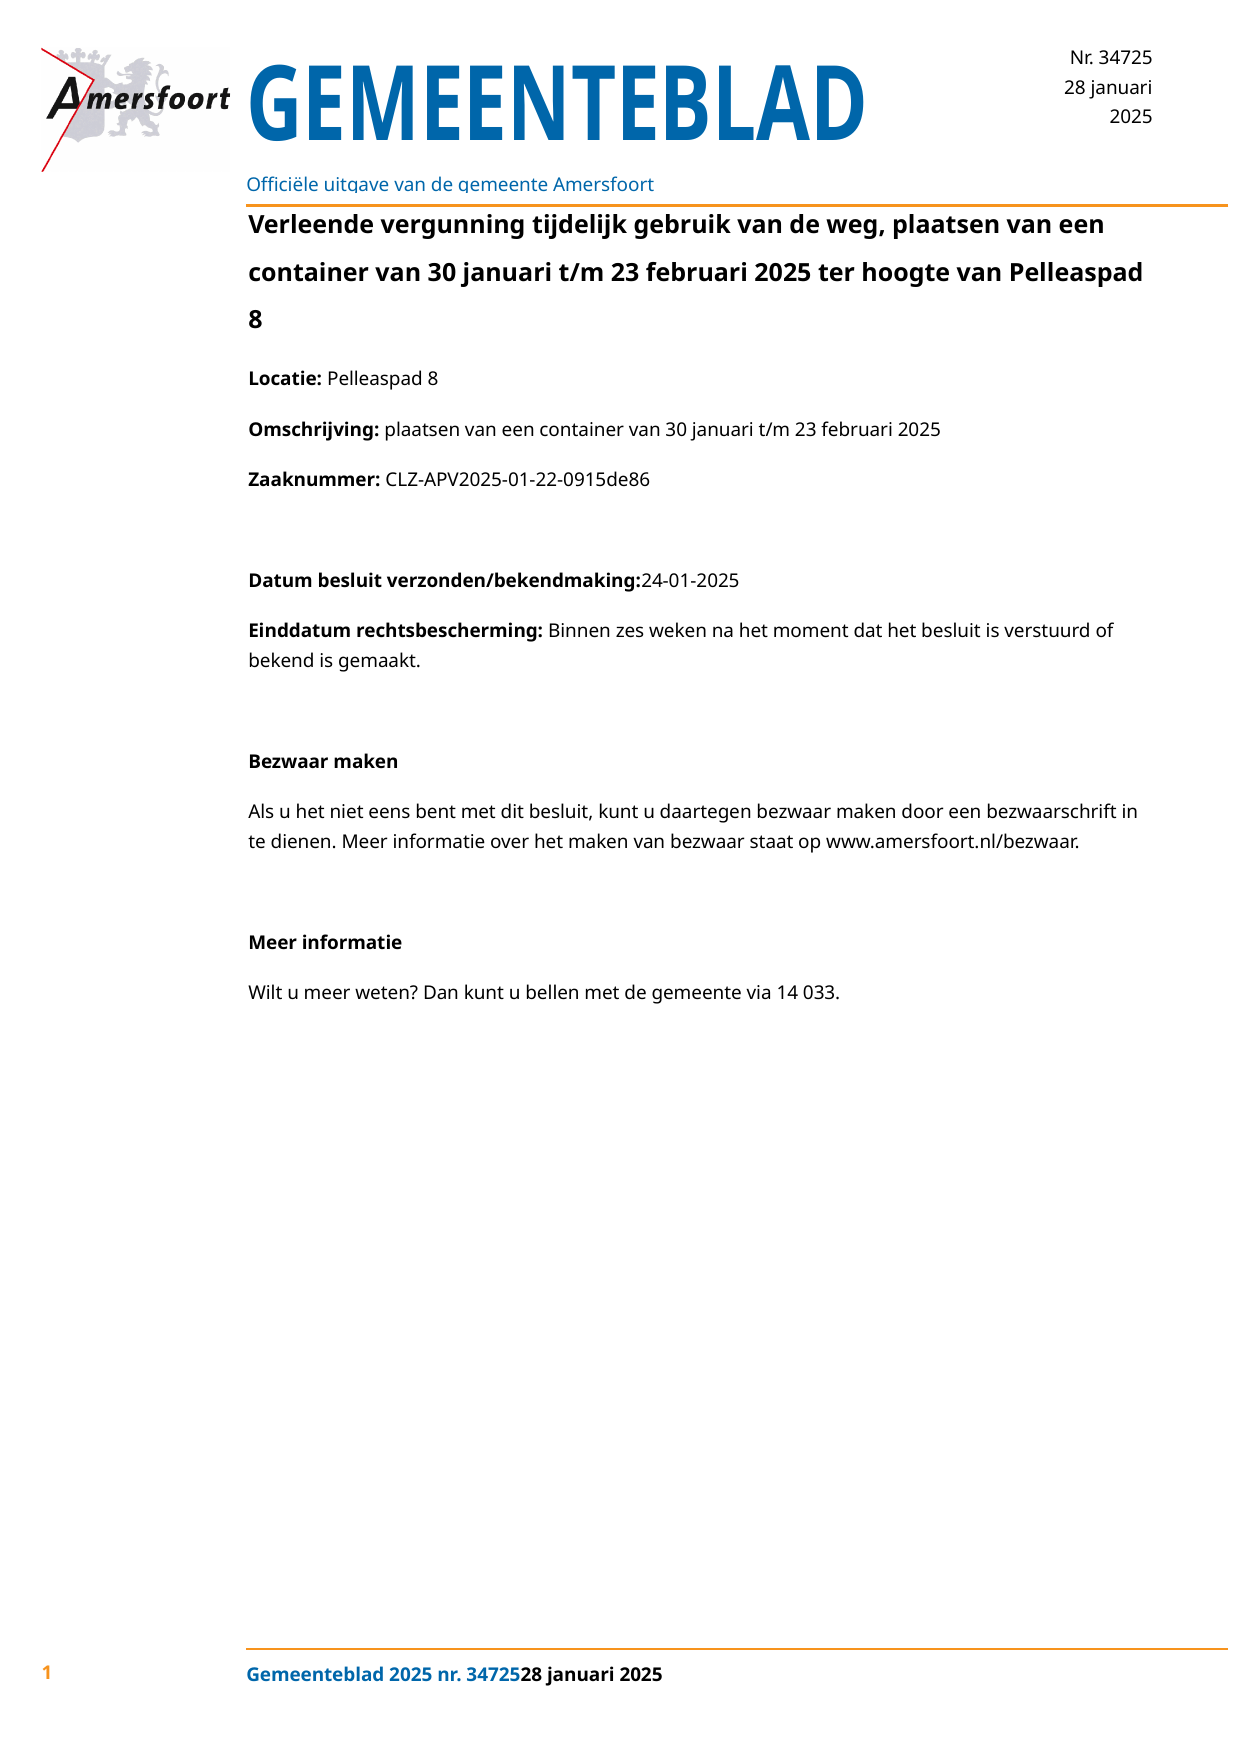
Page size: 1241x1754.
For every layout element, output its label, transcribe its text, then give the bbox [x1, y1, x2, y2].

text Locatie: Pelleaspad 8 [248, 366, 1152, 391]
picture [41, 47, 231, 172]
text Verleende vergunning tijdelijk gebruik van de weg, plaatsen van een container van 30 januari t/m 23 februari 2025 ter hoogte van Pelleaspad 8 [248, 207, 1152, 336]
text Omschrijving: plaatsen van een container van 30 januari t/m 23 februari 2025 [248, 416, 1152, 442]
text Bezwaar maken [248, 748, 1152, 774]
text Datum besluit verzonden/bekendmaking:24-01-2025 [248, 567, 1152, 593]
text Wilt u meer weten? Dan kunt u bellen met de gemeente via 14 033. [248, 979, 1152, 1005]
text Zaaknummer: CLZ-APV2025-01-22-0915de86 [248, 466, 1152, 492]
text Einddatum rechtsbescherming: Binnen zes weken na het moment dat het besluit is verstuurd of bekend is gemaakt. [248, 618, 1152, 673]
text Als u het niet eens bent met dit besluit, kunt u daartegen bezwaar maken door een bezwaarschrift in te dienen. Meer informatie over het maken van bezwaar staat op www.amersfoort.nl/bezwaar. [248, 798, 1152, 854]
text Meer informatie [248, 929, 1152, 954]
